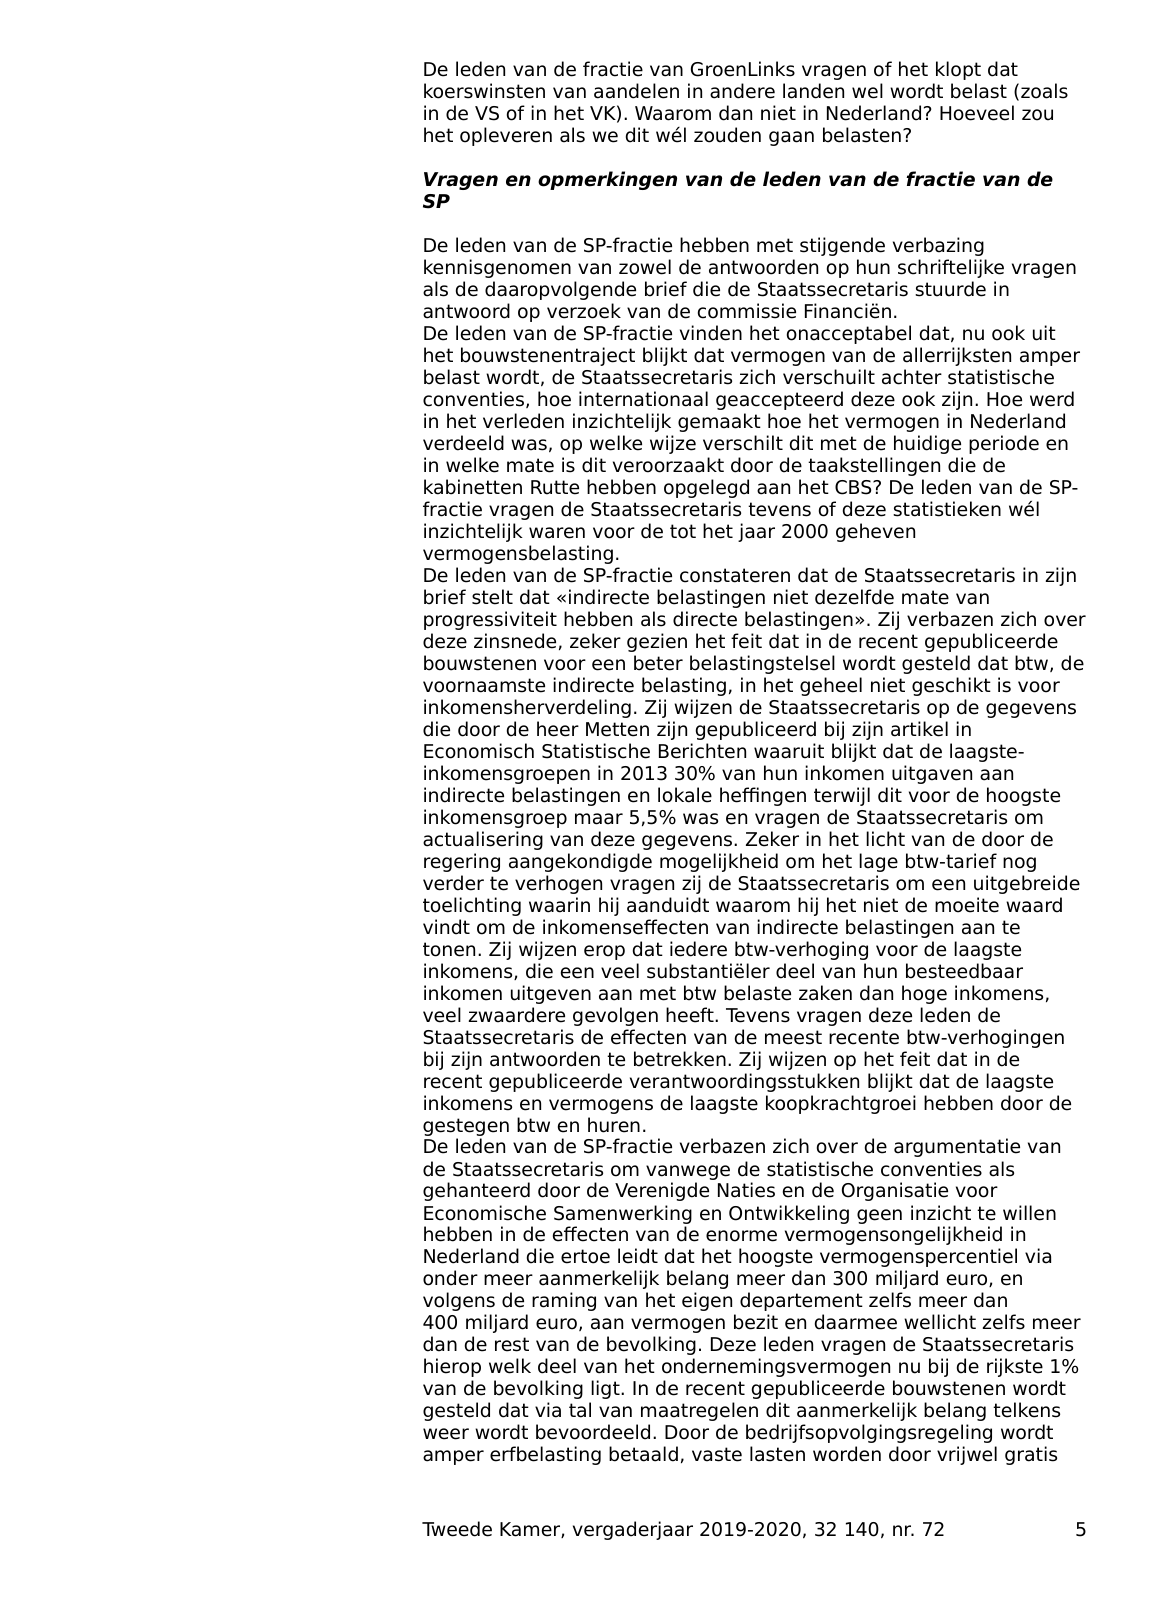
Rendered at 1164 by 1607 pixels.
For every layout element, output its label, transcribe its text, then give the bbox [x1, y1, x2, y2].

text De leden van de SP-fractie constateren dat de Staatssecretaris in zijn brief stelt dat «indirecte belastingen niet dezelfde mate van progressiviteit hebben als directe belastingen». Zij verbazen zich over deze zinsnede, zeker gezien het feit dat in de recent gepubliceerde bouwstenen voor een beter belastingstelsel wordt gesteld dat btw, de voornaamste indirecte belasting, in het geheel niet geschikt is voor inkomensherverdeling. Zij wijzen de Staatssecretaris op de gegevens die door de heer Metten zijn gepubliceerd bij zijn artikel in Economisch Statistische Berichten waaruit blijkt dat de laagste-inkomensgroepen in 2013 30% van hun inkomen uitgaven aan indirecte belastingen en lokale heffingen terwijl dit voor de hoogste inkomensgroep maar 5,5% was en vragen de Staatssecretaris om actualisering van deze gegevens. Zeker in het licht van de door de regering aangekondigde mogelijkheid om het lage btw-tarief nog verder te verhogen vragen zij de Staatssecretaris om een uitgebreide toelichting waarin hij aanduidt waarom hij het niet de moeite waard vindt om de inkomenseffecten van indirecte belastingen aan te tonen. Zij wijzen erop dat iedere btw-verhoging voor de laagste inkomens, die een veel substantiëler deel van hun besteedbaar inkomen uitgeven aan met btw belaste zaken dan hoge inkomens, veel zwaardere gevolgen heeft. Tevens vragen deze leden de Staatssecretaris de effecten van de meest recente btw-verhogingen bij zijn antwoorden te betrekken. Zij wijzen op het feit dat in de recent gepubliceerde verantwoordingsstukken blijkt dat de laagste inkomens en vermogens de laagste koopkrachtgroei hebben door de gestegen btw en huren. [422, 565, 1087, 1136]
text De leden van de SP-fractie verbazen zich over de argumentatie van de Staatssecretaris om vanwege de statistische conventies als gehanteerd door de Verenigde Naties en de Organisatie voor Economische Samenwerking en Ontwikkeling geen inzicht te willen hebben in de effecten van de enorme vermogensongelijkheid in Nederland die ertoe leidt dat het hoogste vermogenspercentiel via onder meer aanmerkelijk belang meer dan 300 miljard euro, en volgens de raming van het eigen departement zelfs meer dan 400 miljard euro, aan vermogen bezit en daarmee wellicht zelfs meer dan de rest van de bevolking. Deze leden vragen de Staatssecretaris hierop welk deel van het ondernemingsvermogen nu bij de rijkste 1% van de bevolking ligt. In de recent gepubliceerde bouwstenen wordt gesteld dat via tal van maatregelen dit aanmerkelijk belang telkens weer wordt bevoordeeld. Door de bedrijfsopvolgingsregeling wordt amper erfbelasting betaald, vaste lasten worden door vrijwel gratis [422, 1136, 1087, 1466]
subtitle Vragen en opmerkingen van de leden van de fractie van de SP [422, 169, 1087, 213]
text De leden van de fractie van GroenLinks vragen of het klopt dat koerswinsten van aandelen in andere landen wel wordt belast (zoals in de VS of in het VK). Waarom dan niet in Nederland? Hoeveel zou het opleveren als we dit wél zouden gaan belasten? [422, 59, 1087, 147]
text De leden van de SP-fractie vinden het onacceptabel dat, nu ook uit het bouwstenentraject blijkt dat vermogen van de allerrijksten amper belast wordt, de Staatssecretaris zich verschuilt achter statistische conventies, hoe internationaal geaccepteerd deze ook zijn. Hoe werd in het verleden inzichtelijk gemaakt hoe het vermogen in Nederland verdeeld was, op welke wijze verschilt dit met de huidige periode en in welke mate is dit veroorzaakt door de taakstellingen die de kabinetten Rutte hebben opgelegd aan het CBS? De leden van de SP-fractie vragen de Staatssecretaris tevens of deze statistieken wél inzichtelijk waren voor de tot het jaar 2000 geheven vermogensbelasting. [422, 323, 1087, 565]
text De leden van de SP-fractie hebben met stijgende verbazing kennisgenomen van zowel de antwoorden op hun schriftelijke vragen als de daaropvolgende brief die de Staatssecretaris stuurde in antwoord op verzoek van de commissie Financiën. [422, 235, 1087, 323]
